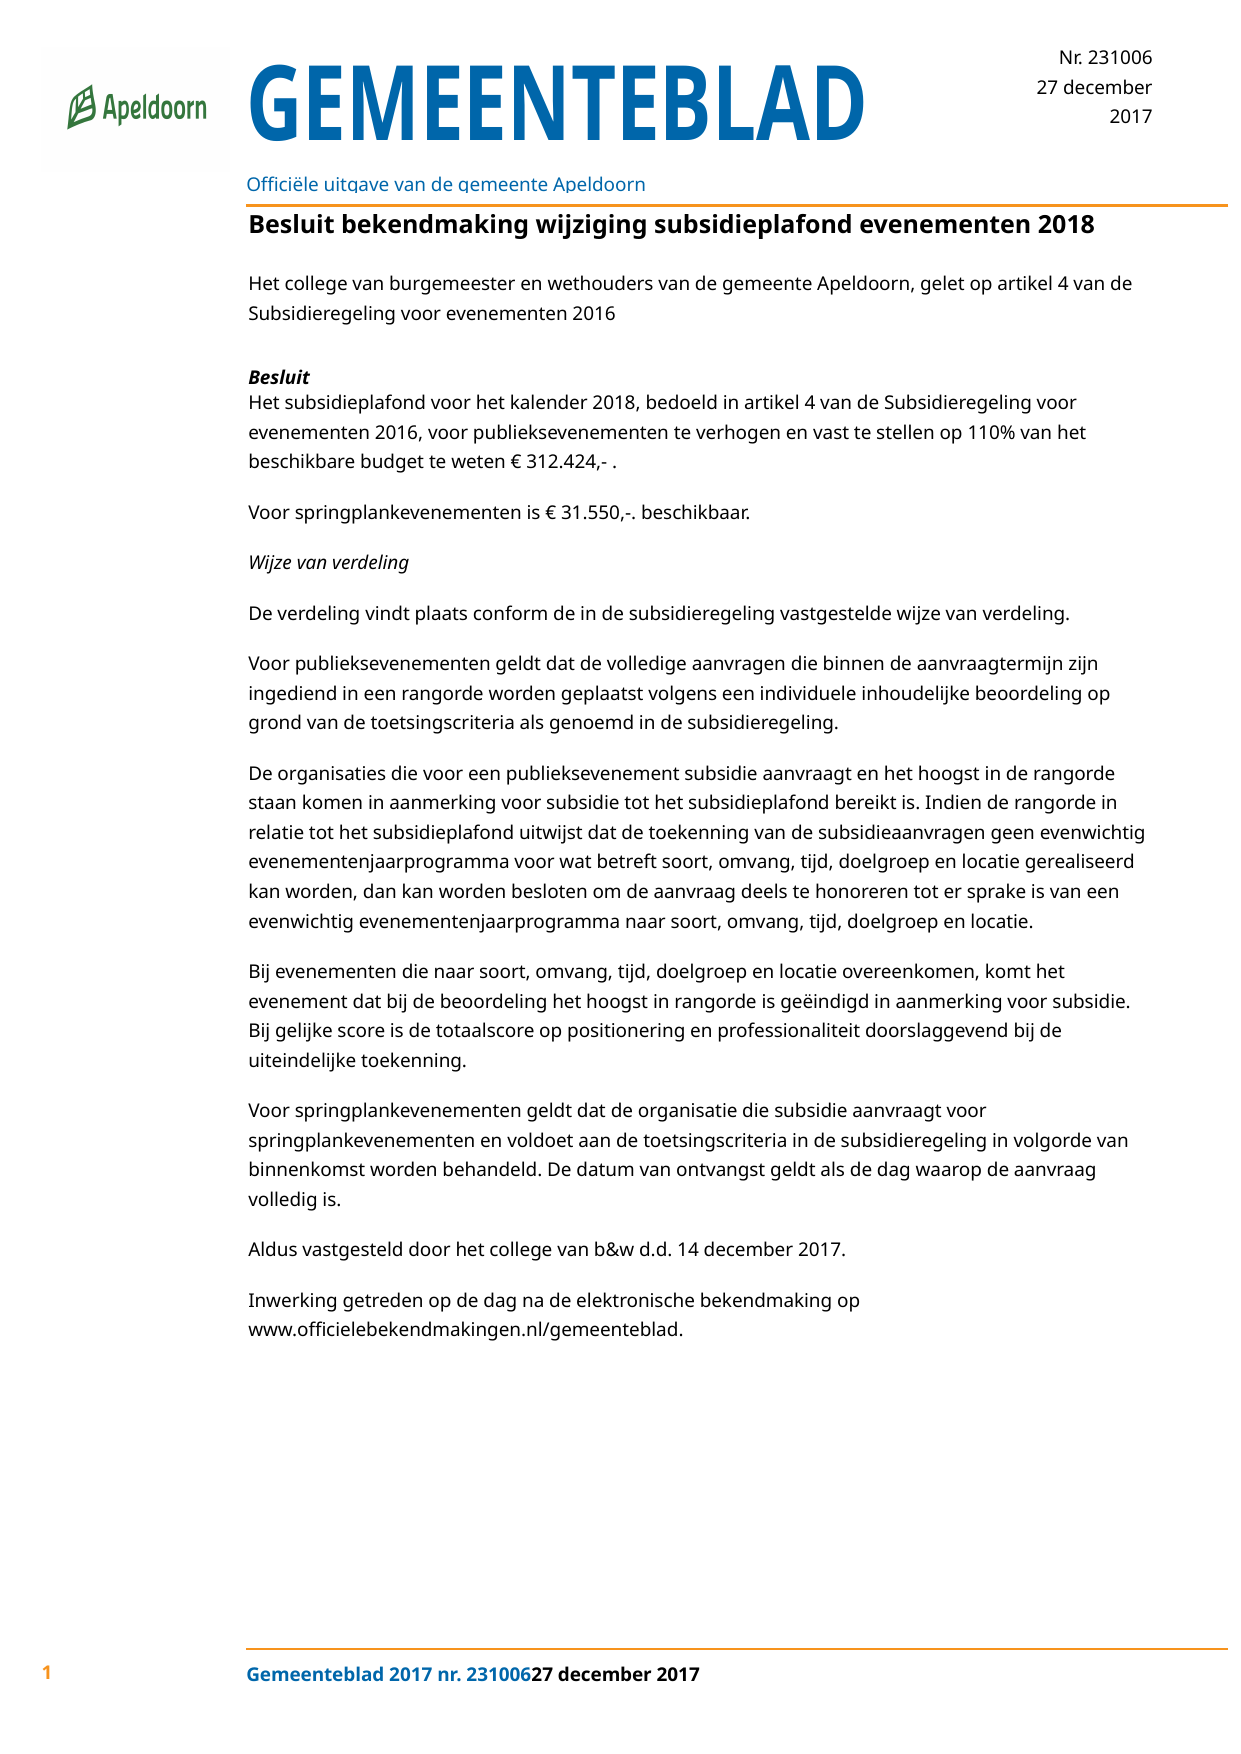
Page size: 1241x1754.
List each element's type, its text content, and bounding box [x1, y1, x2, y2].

text Voor springplankevenementen is € 31.550,-. beschikbaar. [248, 499, 1152, 525]
text Wijze van verdeling [248, 549, 1152, 575]
text Inwerking getreden op de dag na de elektronische bekendmaking op www.officielebekendmakingen.nl/gemeenteblad. [248, 1287, 1152, 1342]
text Besluit [248, 364, 1152, 389]
text De verdeling vindt plaats conform de in de subsidieregeling vastgestelde wijze van verdeling. [248, 600, 1152, 626]
text Besluit bekendmaking wijziging subsidieplafond evenementen 2018 [248, 207, 1152, 241]
text Bij evenementen die naar soort, omvang, tijd, doelgroep en locatie overeenkomen, komt het evenement dat bij de beoordeling het hoogst in rangorde is geëindigd in aanmerking voor subsidie. Bij gelijke score is de totaalscore op positionering en professionaliteit doorslaggevend bij de uiteindelijke toekenning. [248, 958, 1152, 1073]
text Het college van burgemeester en wethouders van de gemeente Apeldoorn, gelet op artikel 4 van de Subsidieregeling voor evenementen 2016 [248, 270, 1152, 326]
text Voor springplankevenementen geldt dat de organisatie die subsidie aanvraagt voor springplankevenementen en voldoet aan de toetsingscriteria in de subsidieregeling in volgorde van binnenkomst worden behandeld. De datum van ontvangst geldt als de dag waarop de aanvraag volledig is. [248, 1097, 1152, 1212]
text De organisaties die voor een publieksevenement subsidie aanvraagt en het hoogst in de rangorde staan komen in aanmerking voor subsidie tot het subsidieplafond bereikt is. Indien de rangorde in relatie tot het subsidieplafond uitwijst dat de toekenning van de subsidieaanvragen geen evenwichtig evenementenjaarprogramma voor wat betreft soort, omvang, tijd, doelgroep en locatie gerealiseerd kan worden, dan kan worden besloten om de aanvraag deels te honoreren tot er sprake is van een evenwichtig evenementenjaarprogramma naar soort, omvang, tijd, doelgroep en locatie. [248, 760, 1152, 934]
text Aldus vastgesteld door het college van b&w d.d. 14 december 2017. [248, 1237, 1152, 1262]
text Voor publieksevenementen geldt dat de volledige aanvragen die binnen de aanvraagtermijn zijn ingediend in een rangorde worden geplaatst volgens een individuele inhoudelijke beoordeling op grond van de toetsingscriteria als genoemd in de subsidieregeling. [248, 650, 1152, 735]
picture [41, 47, 231, 172]
text Het subsidieplafond voor het kalender 2018, bedoeld in artikel 4 van de Subsidieregeling voor evenementen 2016, voor publieksevenementen te verhogen en vast te stellen op 110% van het beschikbare budget te weten € 312.424,- . [248, 389, 1152, 474]
